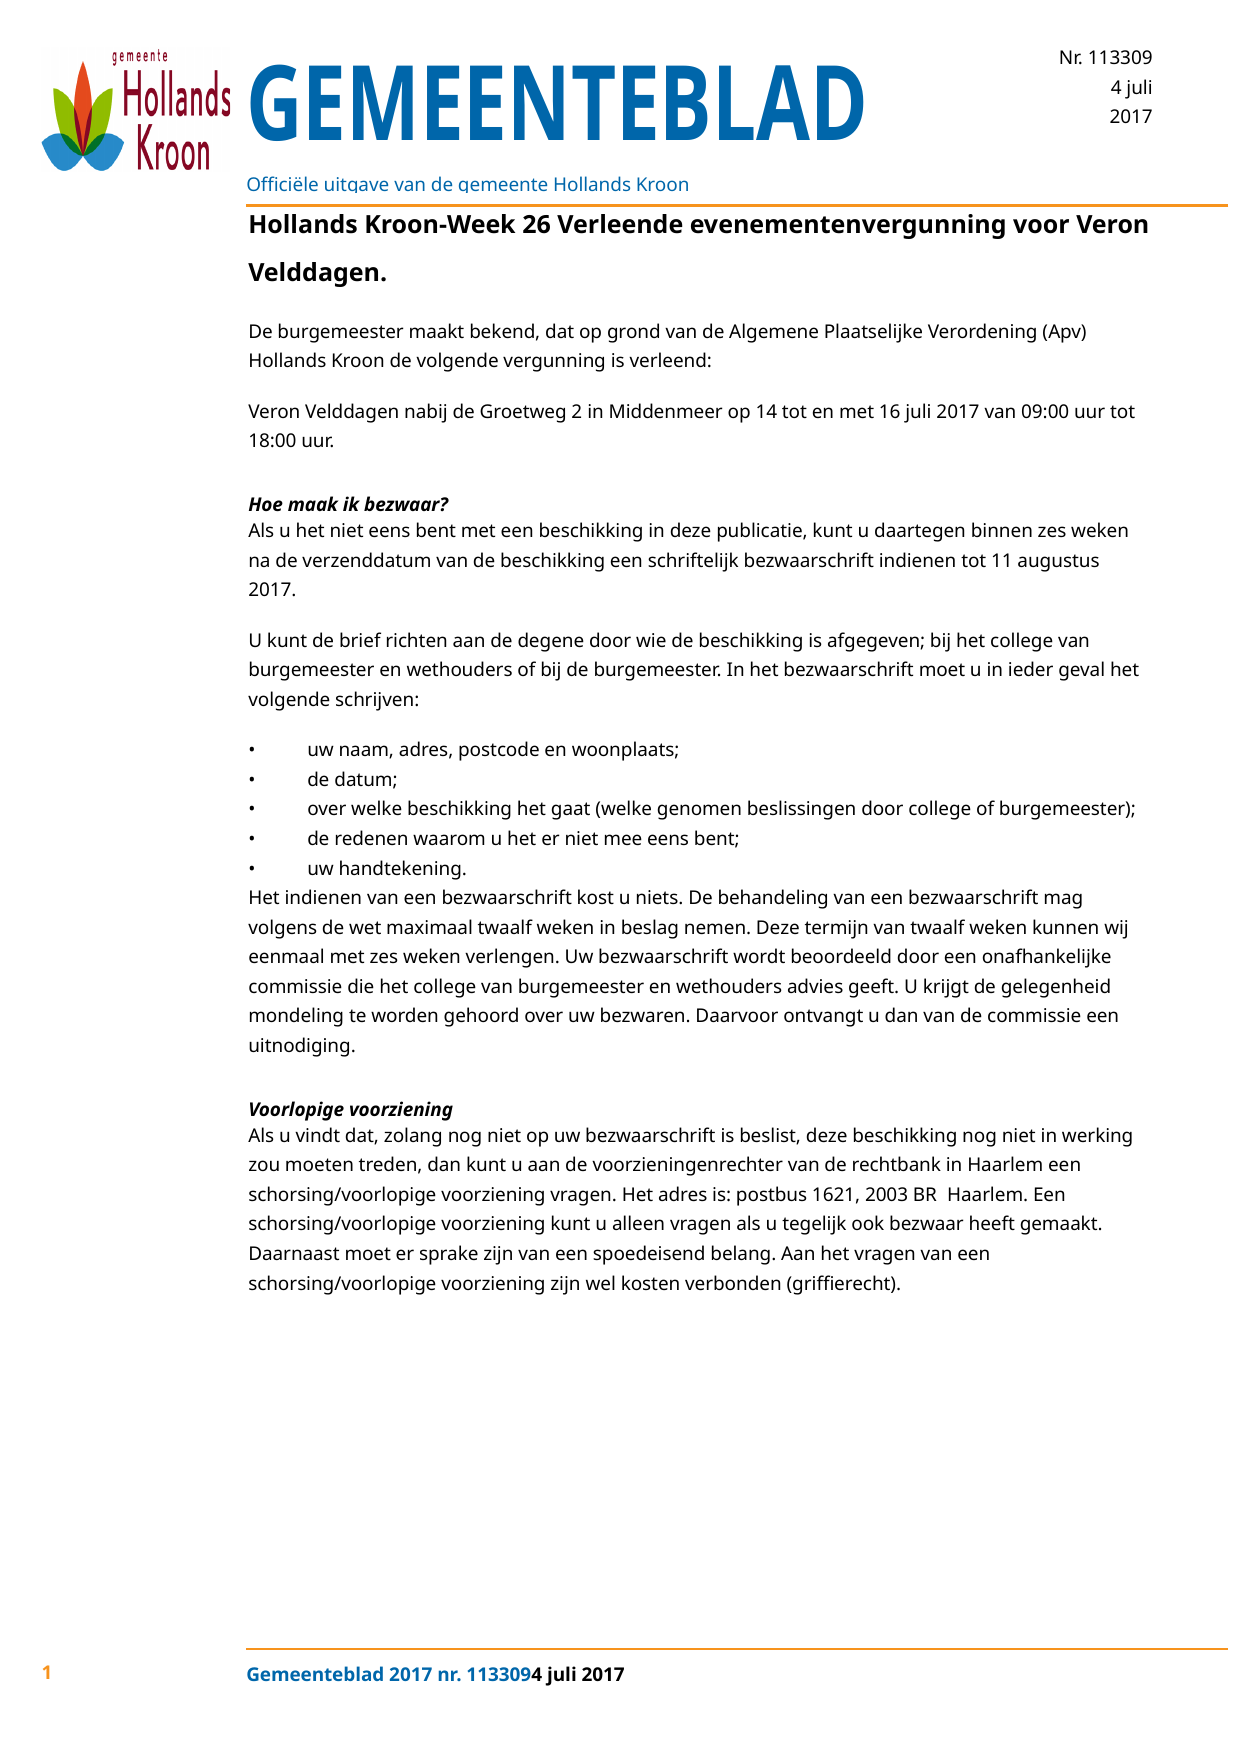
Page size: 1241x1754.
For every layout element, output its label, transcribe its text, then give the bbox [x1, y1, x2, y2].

text Het indienen van een bezwaarschrift kost u niets. De behandeling van een bezwaarschrift mag volgens de wet maximaal twaalf weken in beslag nemen. Deze termijn van twaalf weken kunnen wij eenmaal met zes weken verlengen. Uw bezwaarschrift wordt beoordeeld door een onafhankelijke commissie die het college van burgemeester en wethouders advies geeft. U krijgt de gelegenheid mondeling te worden gehoord over uw bezwaren. Daarvoor ontvangt u dan van de commissie een uitnodiging. [248, 884, 1152, 1058]
text U kunt de brief richten aan de degene door wie de beschikking is afgegeven; bij het college van burgemeester en wethouders of bij de burgemeester. In het bezwaarschrift moet u in ieder geval het volgende schrijven: [248, 627, 1152, 712]
list de datum; [248, 766, 1152, 792]
text Als u het niet eens bent met een beschikking in deze publicatie, kunt u daartegen binnen zes weken na de verzenddatum van de beschikking een schriftelijk bezwaarschrift indienen tot 11 augustus 2017. [248, 517, 1152, 602]
list uw handtekening. [248, 855, 1152, 880]
text De burgemeester maakt bekend, dat op grond van de Algemene Plaatselijke Verordening (Apv) Hollands Kroon de volgende vergunning is verleend: [248, 318, 1152, 373]
list uw naam, adres, postcode en woonplaats; [248, 736, 1152, 762]
text Voorlopige voorziening [248, 1096, 1152, 1122]
list de redenen waarom u het er niet mee eens bent; [248, 825, 1152, 851]
text Als u vindt dat, zolang nog niet op uw bezwaarschrift is beslist, deze beschikking nog niet in werking zou moeten treden, dan kunt u aan de voorzieningenrechter van de rechtbank in Haarlem een schorsing/voorlopige voorziening vragen. Het adres is: postbus 1621, 2003 BR Haarlem. Een schorsing/voorlopige voorziening kunt u alleen vragen als u tegelijk ook bezwaar heeft gemaakt. Daarnaast moet er sprake zijn van een spoedeisend belang. Aan het vragen van een schorsing/voorlopige voorziening zijn wel kosten verbonden (griffierecht). [248, 1122, 1152, 1296]
list over welke beschikking het gaat (welke genomen beslissingen door college of burgemeester); [248, 796, 1152, 821]
text Hoe maak ik bezwaar? [248, 491, 1152, 517]
picture [41, 47, 231, 172]
text Hollands Kroon-Week 26 Verleende evenementenvergunning voor Veron Velddagen. [248, 207, 1152, 288]
text Veron Velddagen nabij de Groetweg 2 in Middenmeer op 14 tot en met 16 juli 2017 van 09:00 uur tot 18:00 uur. [248, 398, 1152, 453]
